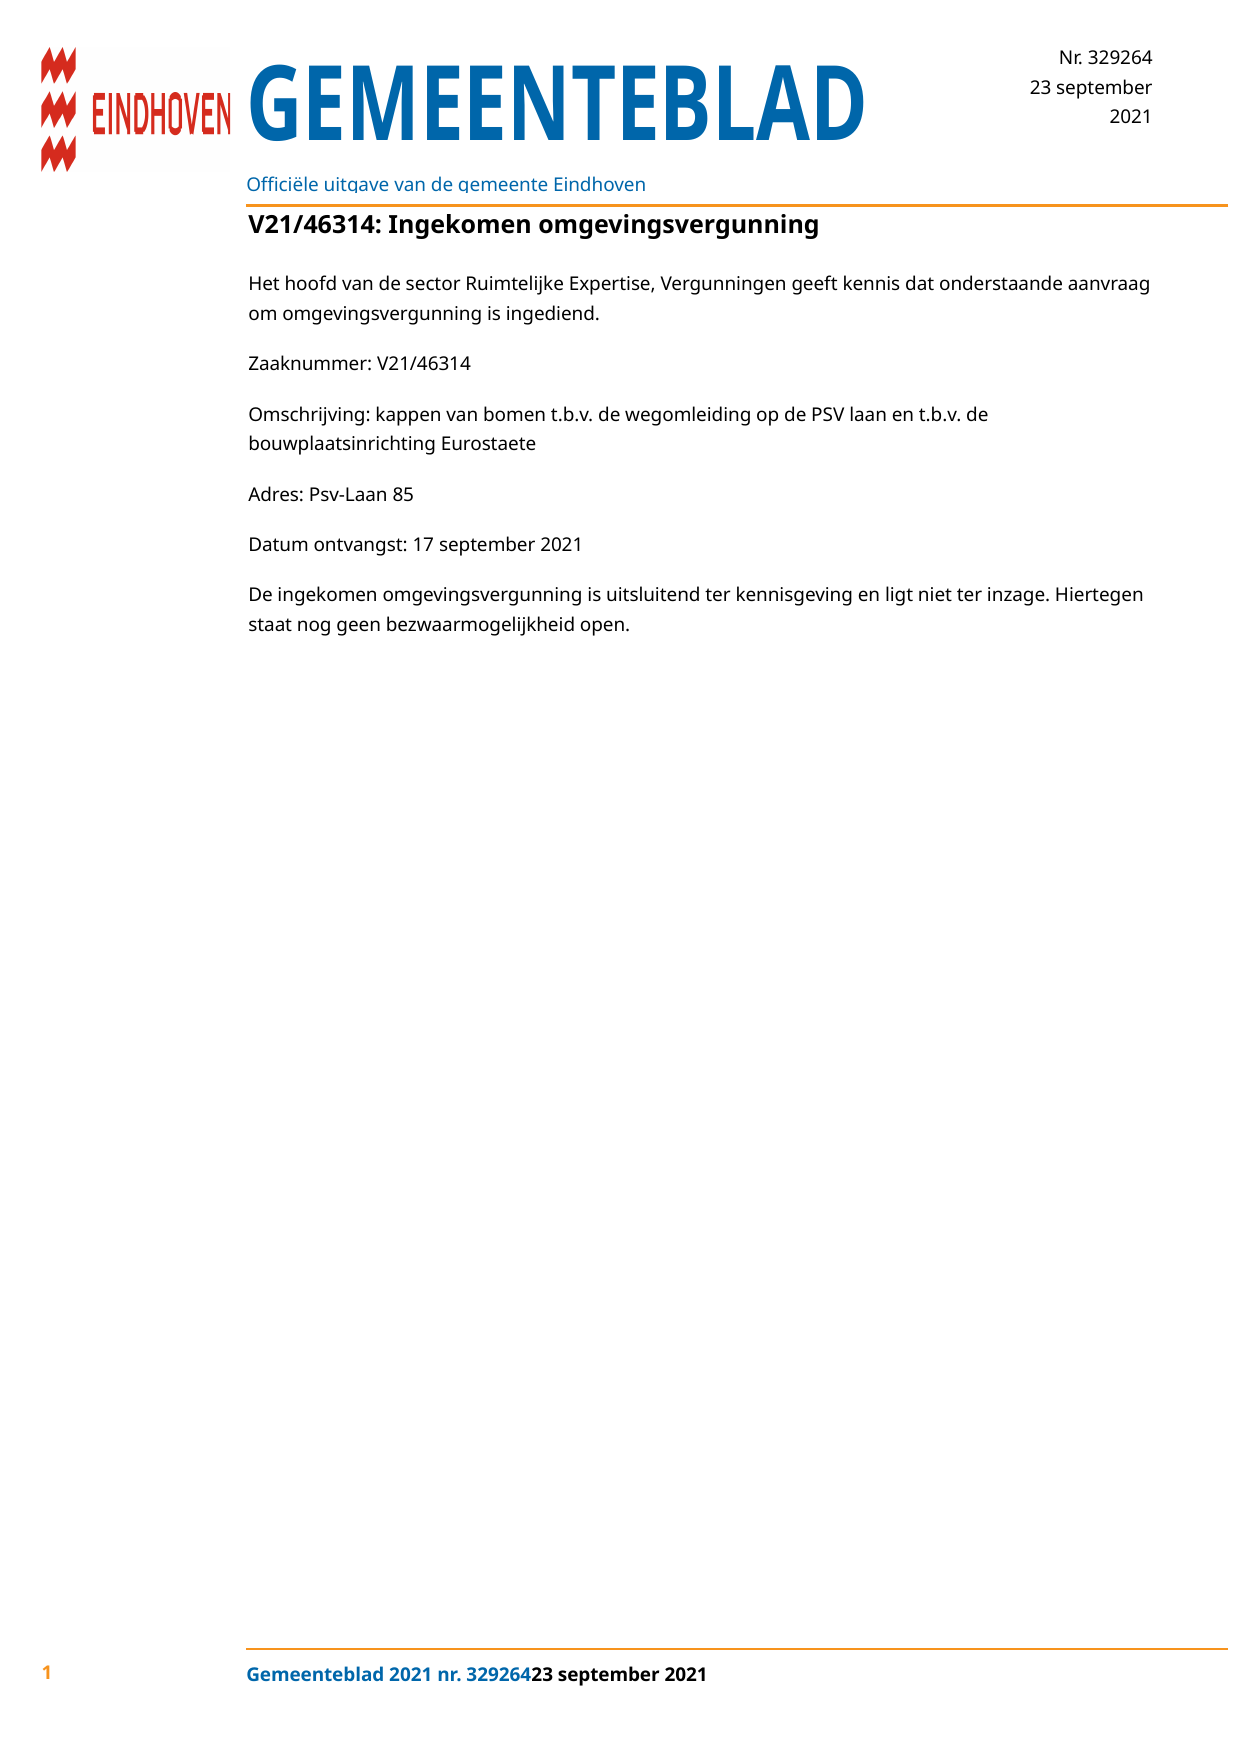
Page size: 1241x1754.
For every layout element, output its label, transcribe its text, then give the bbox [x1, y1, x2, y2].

text Omschrijving: kappen van bomen t.b.v. de wegomleiding op de PSV laan en t.b.v. de bouwplaatsinrichting Eurostaete [248, 401, 1152, 456]
text De ingekomen omgevingsvergunning is uitsluitend ter kennisgeving en ligt niet ter inzage. Hiertegen staat nog geen bezwaarmogelijkheid open. [248, 582, 1152, 637]
text V21/46314: Ingekomen omgevingsvergunning [248, 207, 1152, 241]
text Datum ontvangst: 17 september 2021 [248, 531, 1152, 557]
text Zaaknummer: V21/46314 [248, 350, 1152, 376]
text Het hoofd van de sector Ruimtelijke Expertise, Vergunningen geeft kennis dat onderstaande aanvraag om omgevingsvergunning is ingediend. [248, 270, 1152, 326]
picture [41, 47, 231, 172]
text Adres: Psv-Laan 85 [248, 481, 1152, 506]
